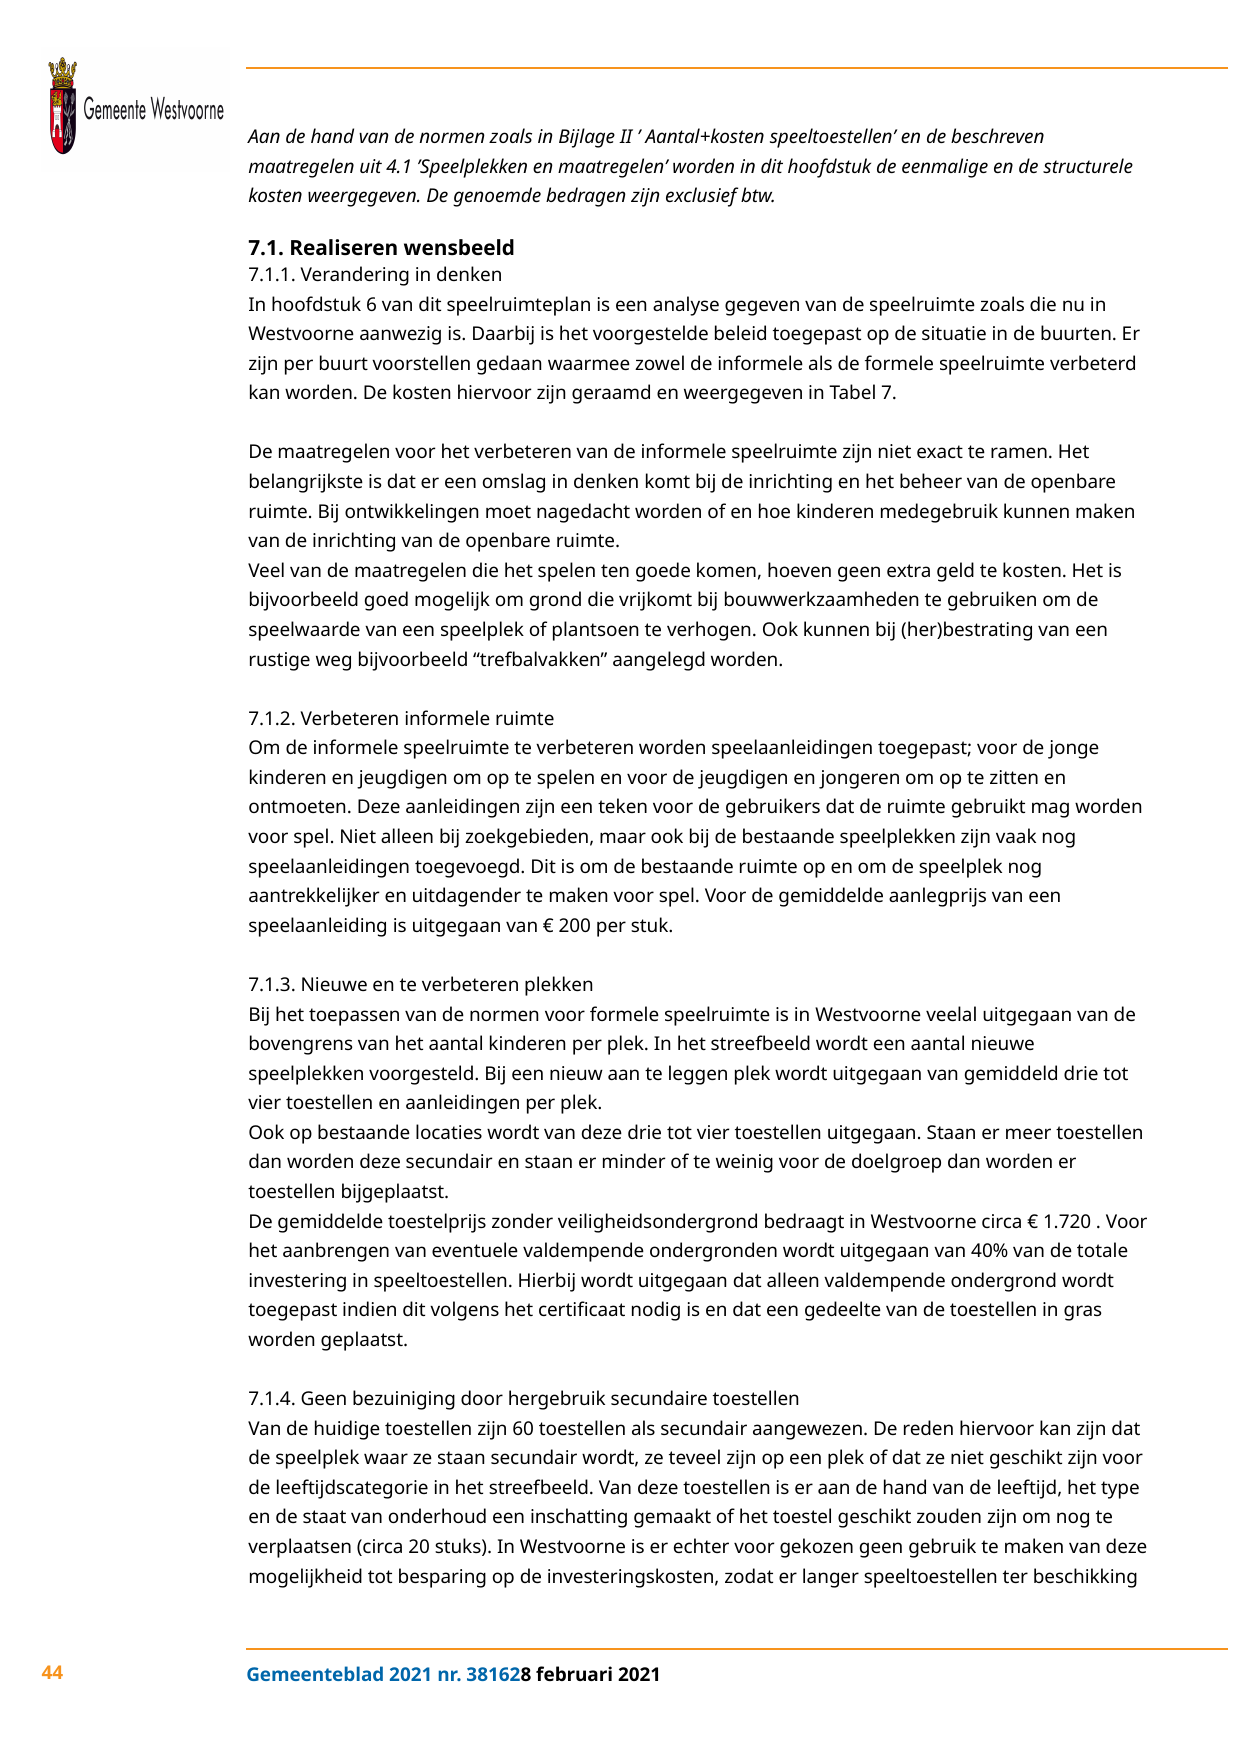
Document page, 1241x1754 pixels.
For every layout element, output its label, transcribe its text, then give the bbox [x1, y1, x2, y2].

text De gemiddelde toestelprijs zonder veiligheidsondergrond bedraagt in Westvoorne circa € 1.720 . Voor het aanbrengen van eventuele valdempende ondergronden wordt uitgegaan van 40% van de totale investering in speeltoestellen. Hierbij wordt uitgegaan dat alleen valdempende ondergrond wordt toegepast indien dit volgens het certificaat nodig is en dat een gedeelte van de toestellen in gras worden geplaatst. [248, 1208, 1152, 1352]
text De maatregelen voor het verbeteren van de informele speelruimte zijn niet exact te ramen. Het belangrijkste is dat er een omslag in denken komt bij de inrichting en het beheer van de openbare ruimte. Bij ontwikkelingen moet nagedacht worden of en hoe kinderen medegebruik kunnen maken van de inrichting van de openbare ruimte. [248, 439, 1152, 553]
text Om de informele speelruimte te verbeteren worden speelaanleidingen toegepast; voor de jonge kinderen en jeugdigen om op te spelen en voor de jeugdigen en jongeren om op te zitten en ontmoeten. Deze aanleidingen zijn een teken voor de gebruikers dat de ruimte gebruikt mag worden voor spel. Niet alleen bij zoekgebieden, maar ook bij de bestaande speelplekken zijn vaak nog speelaanleidingen toegevoegd. Dit is om de bestaande ruimte op en om de speelplek nog aantrekkelijker en uitdagender te maken voor spel. Voor de gemiddelde aanlegprijs van een speelaanleiding is uitgegaan van € 200 per stuk. [248, 734, 1152, 938]
text Veel van de maatregelen die het spelen ten goede komen, hoeven geen extra geld te kosten. Het is bijvoorbeeld goed mogelijk om grond die vrijkomt bij bouwwerkzaamheden te gebruiken om de speelwaarde van een speelplek of plantsoen te verhogen. Ook kunnen bij (her)bestrating van een rustige weg bijvoorbeeld “trefbalvakken” aangelegd worden. [248, 557, 1152, 672]
text 7.1.4. Geen bezuiniging door hergebruik secundaire toestellen [248, 1385, 1152, 1411]
text 7.1.1. Verandering in denken [248, 261, 1152, 287]
text Ook op bestaande locaties wordt van deze drie tot vier toestellen uitgegaan. Staan er meer toestellen dan worden deze secundair en staan er minder of te weinig voor de doelgroep dan worden er toestellen bijgeplaatst. [248, 1119, 1152, 1204]
text Aan de hand van de normen zoals in Bijlage II ’ Aantal+kosten speeltoestellen’ en de beschreven maatregelen uit 4.1 ’Speelplekken en maatregelen’ worden in dit hoofdstuk de eenmalige en de structurele kosten weergegeven. De genoemde bedragen zijn exclusief btw. [248, 123, 1152, 208]
text 7.1.3. Nieuwe en te verbeteren plekken [248, 971, 1152, 997]
text Van de huidige toestellen zijn 60 toestellen als secundair aangewezen. De reden hiervoor kan zijn dat de speelplek waar ze staan secundair wordt, ze teveel zijn op een plek of dat ze niet geschikt zijn voor de leeftijdscategorie in het streefbeeld. Van deze toestellen is er aan de hand van de leeftijd, het type en de staat van onderhoud een inschatting gemaakt of het toestel geschikt zouden zijn om nog te verplaatsen (circa 20 stuks). In Westvoorne is er echter voor gekozen geen gebruik te maken van deze mogelijkheid tot besparing op de investeringskosten, zodat er langer speeltoestellen ter beschikking [248, 1415, 1152, 1589]
text In hoofdstuk 6 van dit speelruimteplan is een analyse gegeven van de speelruimte zoals die nu in Westvoorne aanwezig is. Daarbij is het voorgestelde beleid toegepast op de situatie in de buurten. Er zijn per buurt voorstellen gedaan waarmee zowel de informele als de formele speelruimte verbeterd kan worden. De kosten hiervoor zijn geraamd en weergegeven in Tabel 7. [248, 291, 1152, 405]
text 7.1. Realiseren wensbeeld [248, 233, 1152, 261]
picture [41, 47, 231, 172]
text Bij het toepassen van de normen voor formele speelruimte is in Westvoorne veelal uitgegaan van de bovengrens van het aantal kinderen per plek. In het streefbeeld wordt een aantal nieuwe speelplekken voorgesteld. Bij een nieuw aan te leggen plek wordt uitgegaan van gemiddeld drie tot vier toestellen en aanleidingen per plek. [248, 1001, 1152, 1115]
text 7.1.2. Verbeteren informele ruimte [248, 705, 1152, 731]
